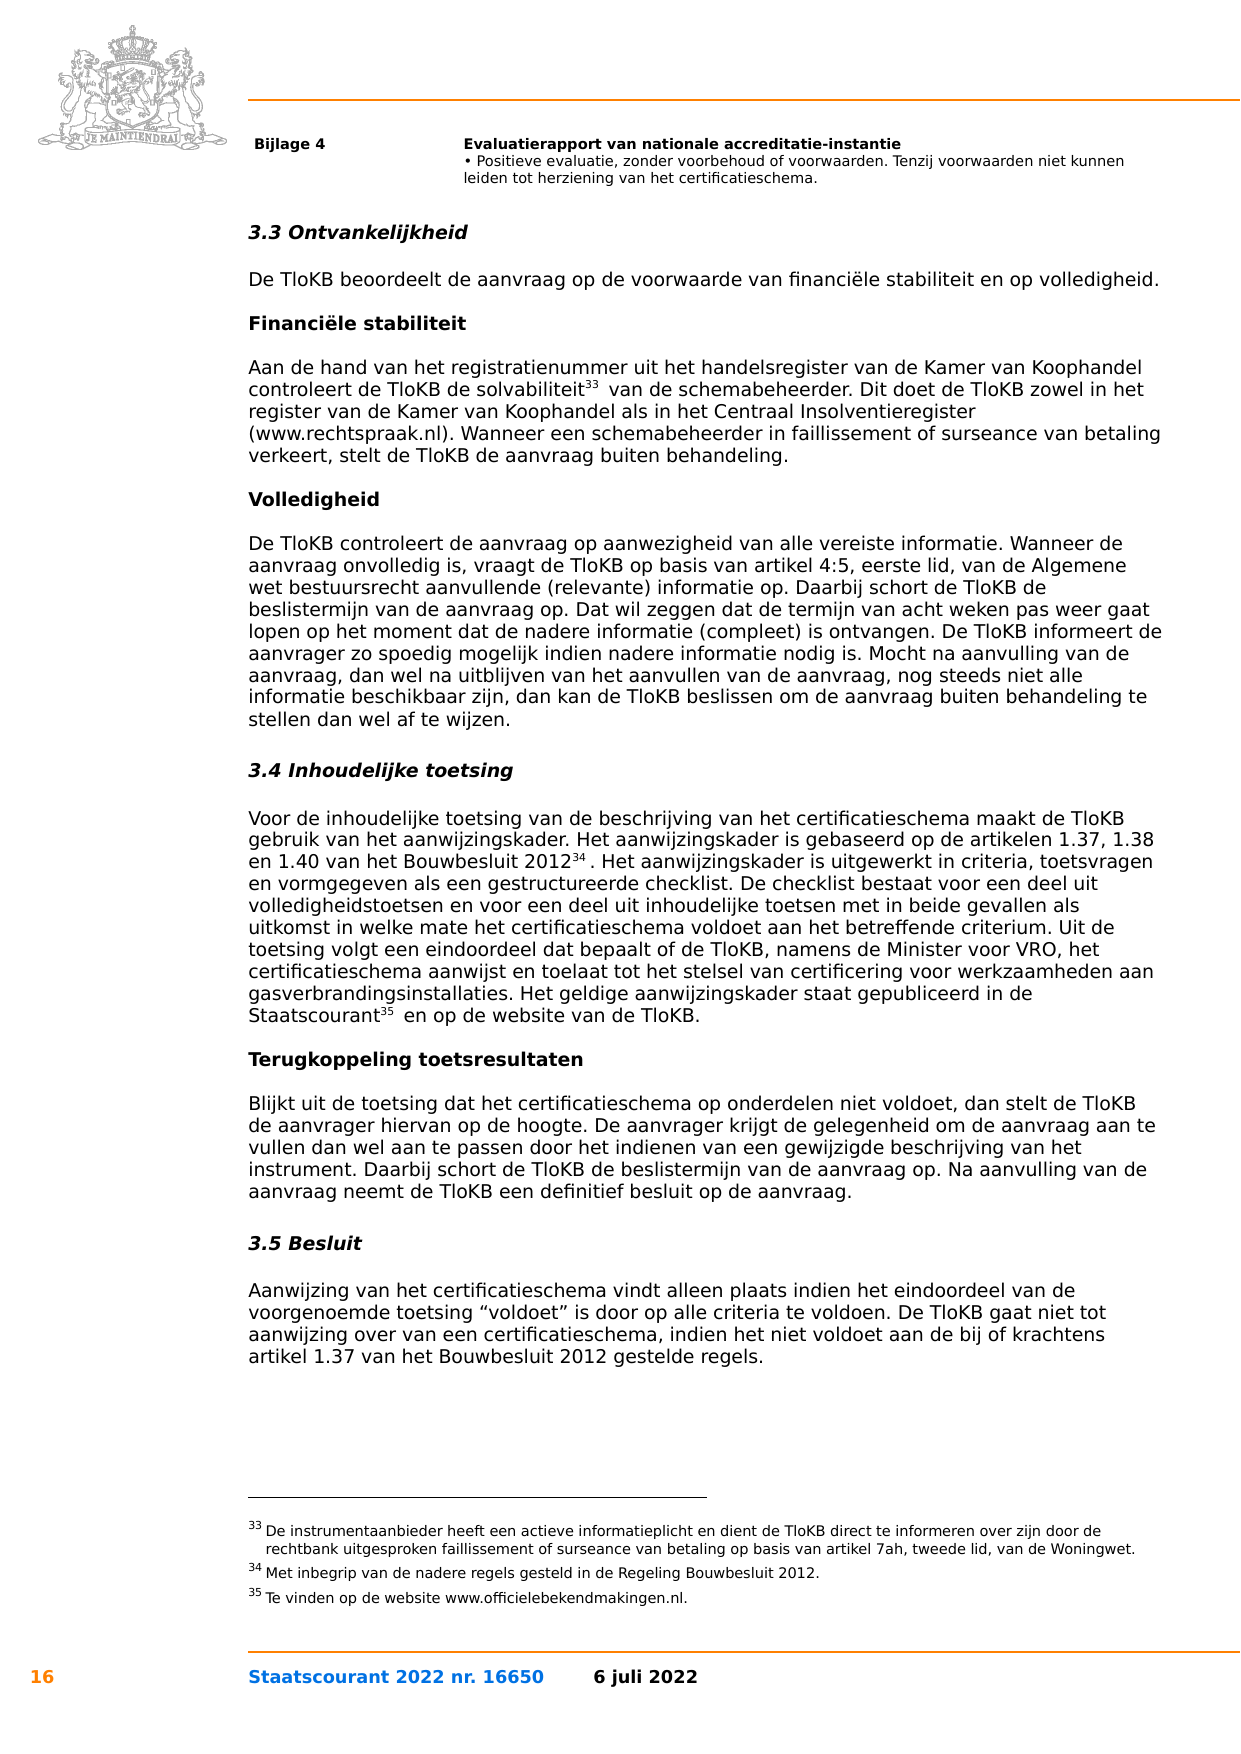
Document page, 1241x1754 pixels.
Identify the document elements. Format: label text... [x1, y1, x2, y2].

table_cell Evaluatierapport van nationale accreditatie-instantie • Positieve evaluatie, zonder voorbehoud of voorwaarden. Tenzij voorwaarden niet kunnen leiden tot herziening van het certificatieschema. [458, 131, 1163, 191]
text Aan de hand van het registratienummer uit het handelsregister van de Kamer van Koophandel controleert de TloKB de solvabiliteit van de schemabeheerder. Dit doet de TloKB zowel in het register van de Kamer van Koophandel als in het Centraal Insolventieregister (www.rechtspraak.nl). Wanneer een schemabeheerder in faillissement of surseance van betaling verkeert, stelt de TloKB de aanvraag buiten behandeling. [248, 357, 1163, 467]
text Voor de inhoudelijke toetsing van de beschrijving van het certificatieschema maakt de TloKB gebruik van het aanwijzingskader. Het aanwijzingskader is gebaseerd op de artikelen 1.37, 1.38 en 1.40 van het Bouwbesluit 2012. Het aanwijzingskader is uitgewerkt in criteria, toetsvragen en vormgegeven als een gestructureerde checklist. De checklist bestaat voor een deel uit volledigheidstoetsen en voor een deel uit inhoudelijke toetsen met in beide gevallen als uitkomst in welke mate het certificatieschema voldoet aan het betreffende criterium. Uit de toetsing volgt een eindoordeel dat bepaalt of de TloKB, namens de Minister voor VRO, het certificatieschema aanwijst en toelaat tot het stelsel van certificering voor werkzaamheden aan gasverbrandingsinstallaties. Het geldige aanwijzingskader staat gepubliceerd in de Staatscourant en op de website van de TloKB. [248, 807, 1163, 1027]
subtitle Terugkoppeling toetsresultaten [248, 1049, 1163, 1071]
table_cell Bijlage 4 [249, 131, 457, 191]
subtitle Financiële stabiliteit [248, 313, 1163, 335]
text Met inbegrip van de nadere regels gesteld in de Regeling Bouwbesluit 2012. [248, 1561, 1163, 1583]
text De TloKB beoordeelt de aanvraag op de voorwaarde van financiële stabiliteit en op volledigheid. [248, 269, 1163, 291]
subtitle 3.5 Besluit [248, 1233, 1163, 1255]
text De TloKB controleert de aanvraag op aanwezigheid van alle vereiste informatie. Wanneer de aanvraag onvolledig is, vraagt de TloKB op basis van artikel 4:5, eerste lid, van de Algemene wet bestuursrecht aanvullende (relevante) informatie op. Daarbij schort de TloKB de beslistermijn van de aanvraag op. Dat wil zeggen dat de termijn van acht weken pas weer gaat lopen op het moment dat de nadere informatie (compleet) is ontvangen. De TloKB informeert de aanvrager zo spoedig mogelijk indien nadere informatie nodig is. Mocht na aanvulling van de aanvraag, dan wel na uitblijven van het aanvullen van de aanvraag, nog steeds niet alle informatie beschikbaar zijn, dan kan de TloKB beslissen om de aanvraag buiten behandeling te stellen dan wel af te wijzen. [248, 533, 1163, 730]
text Blijkt uit de toetsing dat het certificatieschema op onderdelen niet voldoet, dan stelt de TloKB de aanvrager hiervan op de hoogte. De aanvrager krijgt de gelegenheid om de aanvraag aan te vullen dan wel aan te passen door het indienen van een gewijzigde beschrijving van het instrument. Daarbij schort de TloKB de beslistermijn van de aanvraag op. Na aanvulling van de aanvraag neemt de TloKB een definitief besluit op de aanvraag. [248, 1093, 1163, 1203]
picture [38, 25, 227, 150]
subtitle Volledigheid [248, 489, 1163, 511]
subtitle 3.4 Inhoudelijke toetsing [248, 760, 1163, 782]
text De instrumentaanbieder heeft een actieve informatieplicht en dient de TloKB direct te informeren over zijn door de rechtbank uitgesproken faillissement of surseance van betaling op basis van artikel 7ah, tweede lid, van de Woningwet. [248, 1519, 1163, 1558]
text Te vinden op de website www.officielebekendmakingen.nl. [248, 1586, 1163, 1608]
text Aanwijzing van het certificatieschema vindt alleen plaats indien het eindoordeel van de voorgenoemde toetsing “voldoet” is door op alle criteria te voldoen. De TloKB gaat niet tot aanwijzing over van een certificatieschema, indien het niet voldoet aan de bij of krachtens artikel 1.37 van het Bouwbesluit 2012 gestelde regels. [248, 1280, 1163, 1368]
subtitle 3.3 Ontvankelijkheid [248, 222, 1163, 244]
